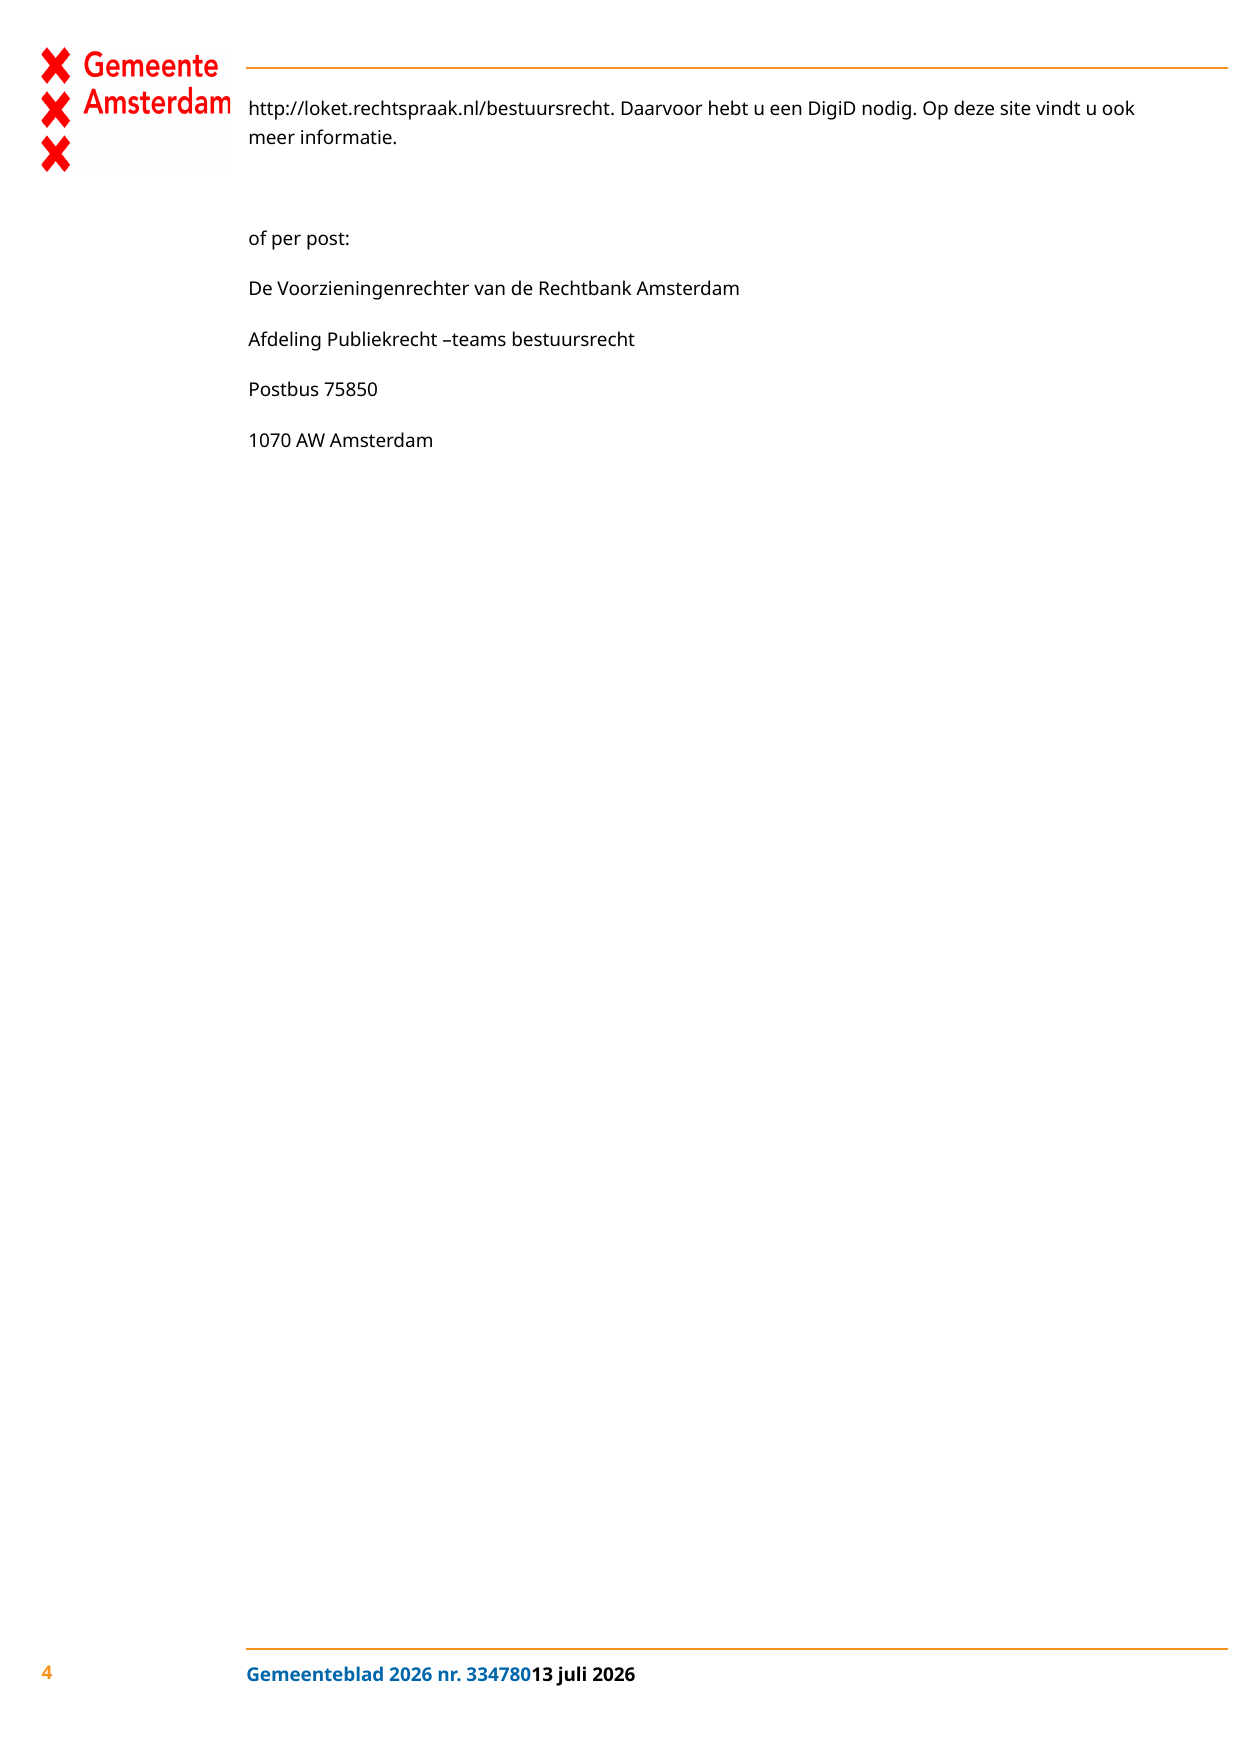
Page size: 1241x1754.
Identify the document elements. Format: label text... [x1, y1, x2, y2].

text Postbus 75850 [248, 376, 1152, 402]
text De Voorzieningenrechter van de Rechtbank Amsterdam [248, 276, 1152, 301]
picture [41, 47, 231, 172]
text http://loket.rechtspraak.nl/bestuursrecht. Daarvoor hebt u een DigiD nodig. Op deze site vindt u ook meer informatie. [248, 95, 1152, 150]
text Afdeling Publiekrecht –teams bestuursrecht [248, 326, 1152, 352]
text 1070 AW Amsterdam [248, 427, 1152, 453]
text of per post: [248, 225, 1152, 251]
